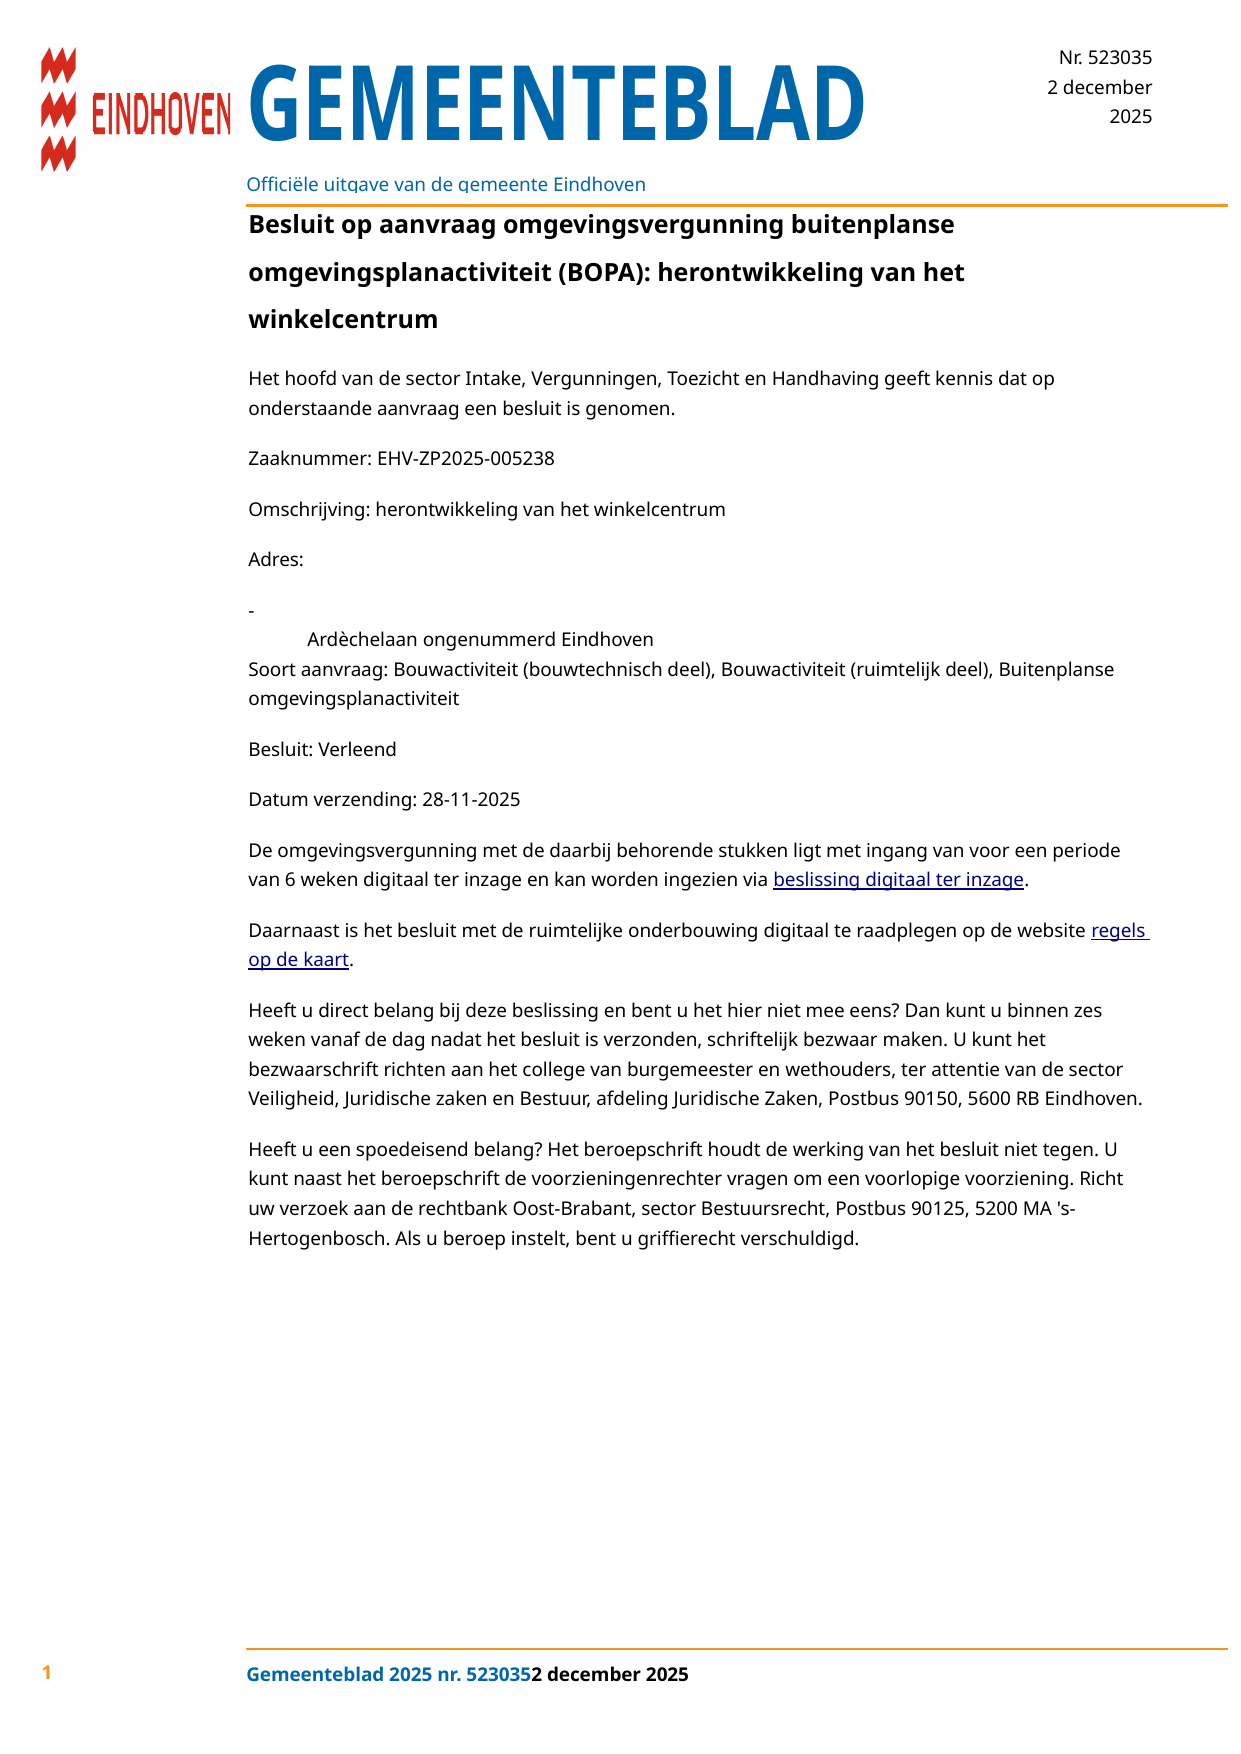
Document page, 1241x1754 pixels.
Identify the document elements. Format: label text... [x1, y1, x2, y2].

text Daarnaast is het besluit met de ruimtelijke onderbouwing digitaal te raadplegen op de website regels op de kaart. [248, 917, 1152, 972]
text De omgevingsvergunning met de daarbij behorende stukken ligt met ingang van voor een periode van 6 weken digitaal ter inzage en kan worden ingezien via beslissing digitaal ter inzage. [248, 837, 1152, 892]
text Heeft u een spoedeisend belang? Het beroepschrift houdt de werking van het besluit niet tegen. U kunt naast het beroepschrift de voorzieningenrechter vragen om een voorlopige voorziening. Richt uw verzoek aan de rechtbank Oost-Brabant, sector Bestuursrecht, Postbus 90125, 5200 MA 's-Hertogenbosch. Als u beroep instelt, bent u griffierecht verschuldigd. [248, 1136, 1152, 1250]
text Besluit op aanvraag omgevingsvergunning buitenplanse omgevingsplanactiviteit (BOPA): herontwikkeling van het winkelcentrum [248, 207, 1152, 336]
text Zaaknummer: EHV-ZP2025-005238 [248, 446, 1152, 471]
text Omschrijving: herontwikkeling van het winkelcentrum [248, 496, 1152, 522]
text Het hoofd van de sector Intake, Vergunningen, Toezicht en Handhaving geeft kennis dat op onderstaande aanvraag een besluit is genomen. [248, 366, 1152, 421]
list Ardèchelaan ongenummerd Eindhoven [248, 626, 1152, 652]
text Heeft u direct belang bij deze beslissing en bent u het hier niet mee eens? Dan kunt u binnen zes weken vanaf de dag nadat het besluit is verzonden, schriftelijk bezwaar maken. U kunt het bezwaarschrift richten aan het college van burgemeester en wethouders, ter attentie van de sector Veiligheid, Juridische zaken en Bestuur, afdeling Juridische Zaken, Postbus 90150, 5600 RB Eindhoven. [248, 997, 1152, 1111]
text Besluit: Verleend [248, 736, 1152, 762]
picture [41, 47, 231, 172]
text Soort aanvraag: Bouwactiviteit (bouwtechnisch deel), Bouwactiviteit (ruimtelijk deel), Buitenplanse omgevingsplanactiviteit [248, 656, 1152, 711]
text Adres: [248, 546, 1152, 572]
text Datum verzending: 28-11-2025 [248, 786, 1152, 812]
